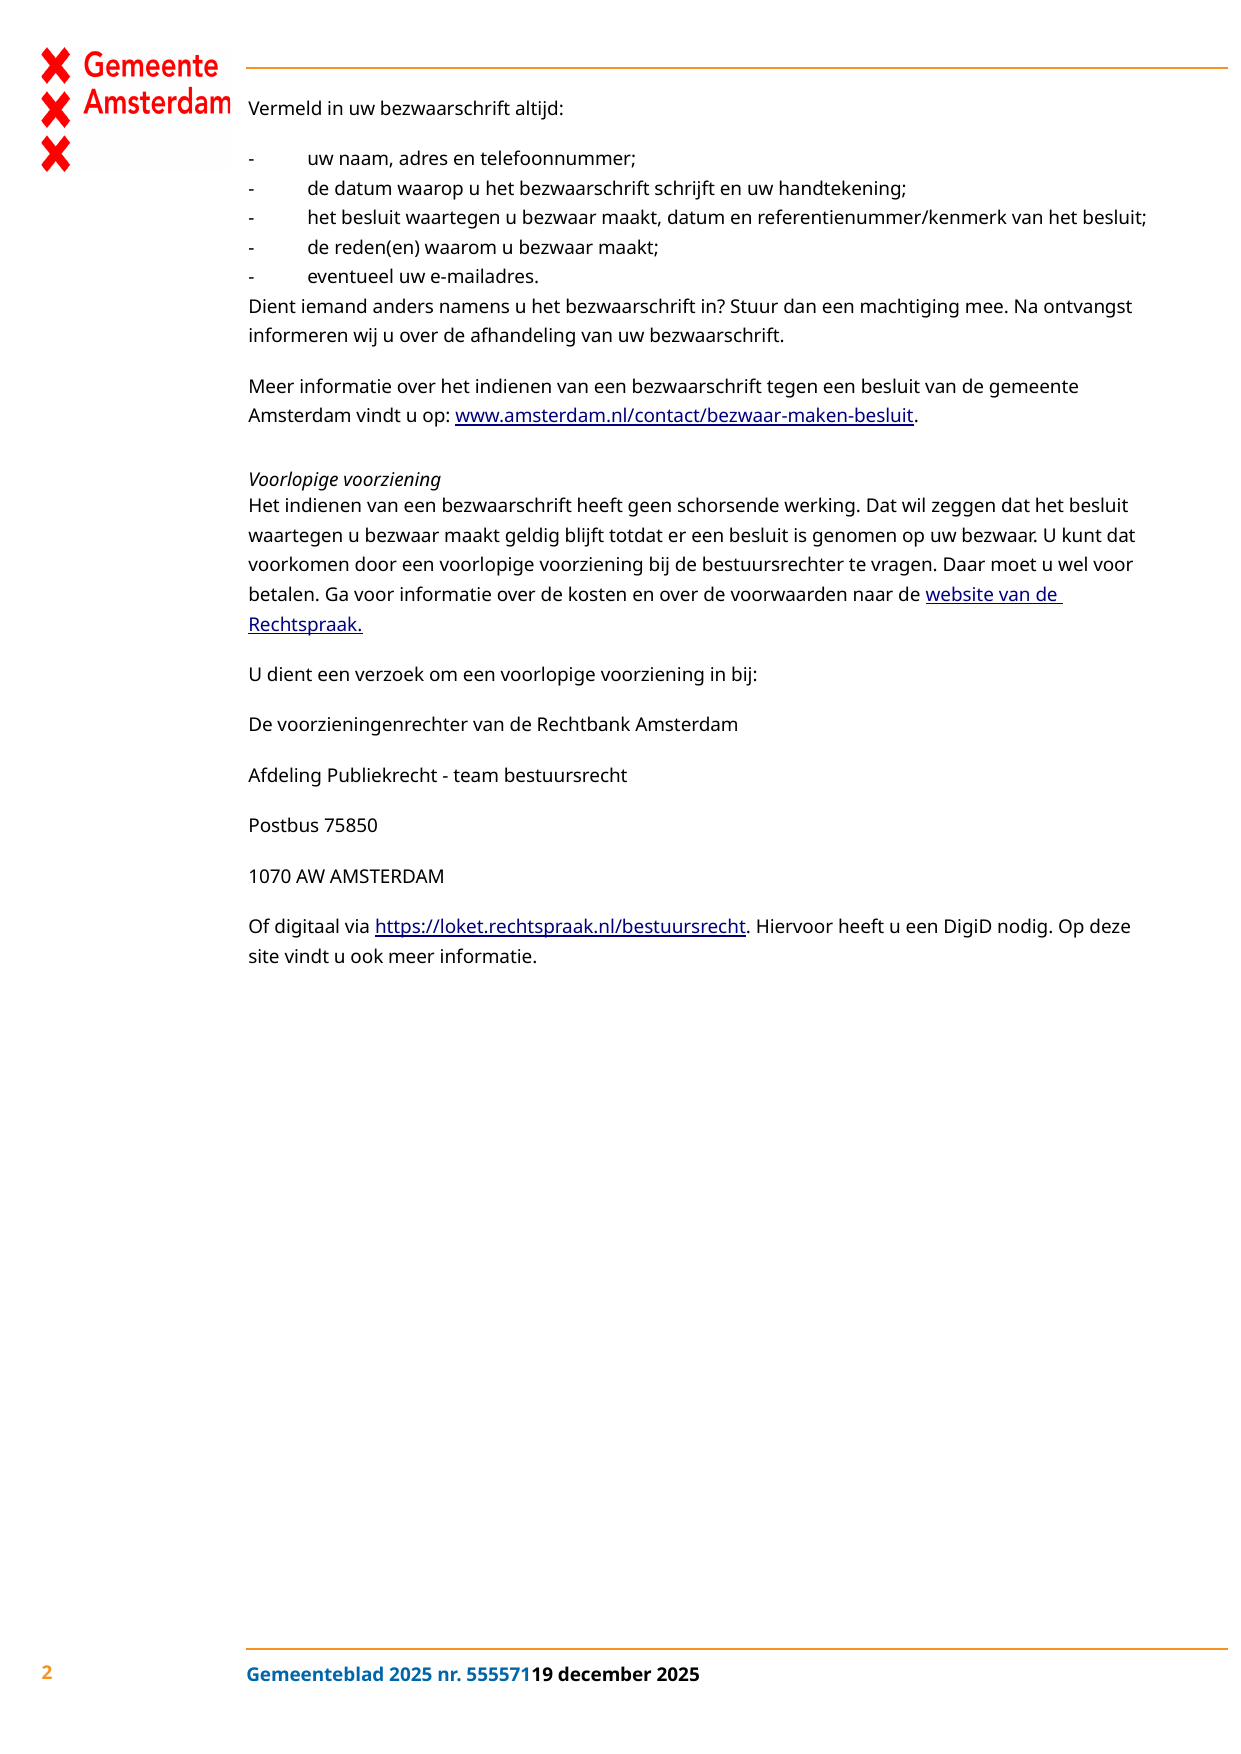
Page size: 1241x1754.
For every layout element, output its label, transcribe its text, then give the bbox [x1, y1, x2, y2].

text U dient een verzoek om een voorlopige voorziening in bij: [248, 661, 1152, 687]
list de datum waarop u het bezwaarschrift schrijft en uw handtekening; [248, 175, 1152, 201]
list eventueel uw e-mailadres. [248, 263, 1152, 289]
picture [41, 47, 231, 172]
text Postbus 75850 [248, 812, 1152, 838]
text De voorzieningenrechter van de Rechtbank Amsterdam [248, 712, 1152, 737]
text Vermeld in uw bezwaarschrift altijd: [248, 95, 1152, 121]
list het besluit waartegen u bezwaar maakt, datum en referentienummer/kenmerk van het besluit; [248, 204, 1152, 230]
text Het indienen van een bezwaarschrift heeft geen schorsende werking. Dat wil zeggen dat het besluit waartegen u bezwaar maakt geldig blijft totdat er een besluit is genomen op uw bezwaar. U kunt dat voorkomen door een voorlopige voorziening bij de bestuursrechter te vragen. Daar moet u wel voor betalen. Ga voor informatie over de kosten en over de voorwaarden naar de website van de Rechtspraak. [248, 492, 1152, 636]
text Meer informatie over het indienen van een bezwaarschrift tegen een besluit van de gemeente Amsterdam vindt u op: www.amsterdam.nl/contact/bezwaar-maken-besluit. [248, 373, 1152, 428]
list de reden(en) waarom u bezwaar maakt; [248, 234, 1152, 260]
text Of digitaal via https://loket.rechtspraak.nl/bestuursrecht. Hiervoor heeft u een DigiD nodig. Op deze site vindt u ook meer informatie. [248, 913, 1152, 968]
list uw naam, adres en telefoonnummer; [248, 145, 1152, 171]
text 1070 AW AMSTERDAM [248, 863, 1152, 888]
text Dient iemand anders namens u het bezwaarschrift in? Stuur dan een machtiging mee. Na ontvangst informeren wij u over de afhandeling van uw bezwaarschrift. [248, 293, 1152, 348]
text Voorlopige voorziening [248, 467, 1152, 492]
text Afdeling Publiekrecht - team bestuursrecht [248, 762, 1152, 788]
